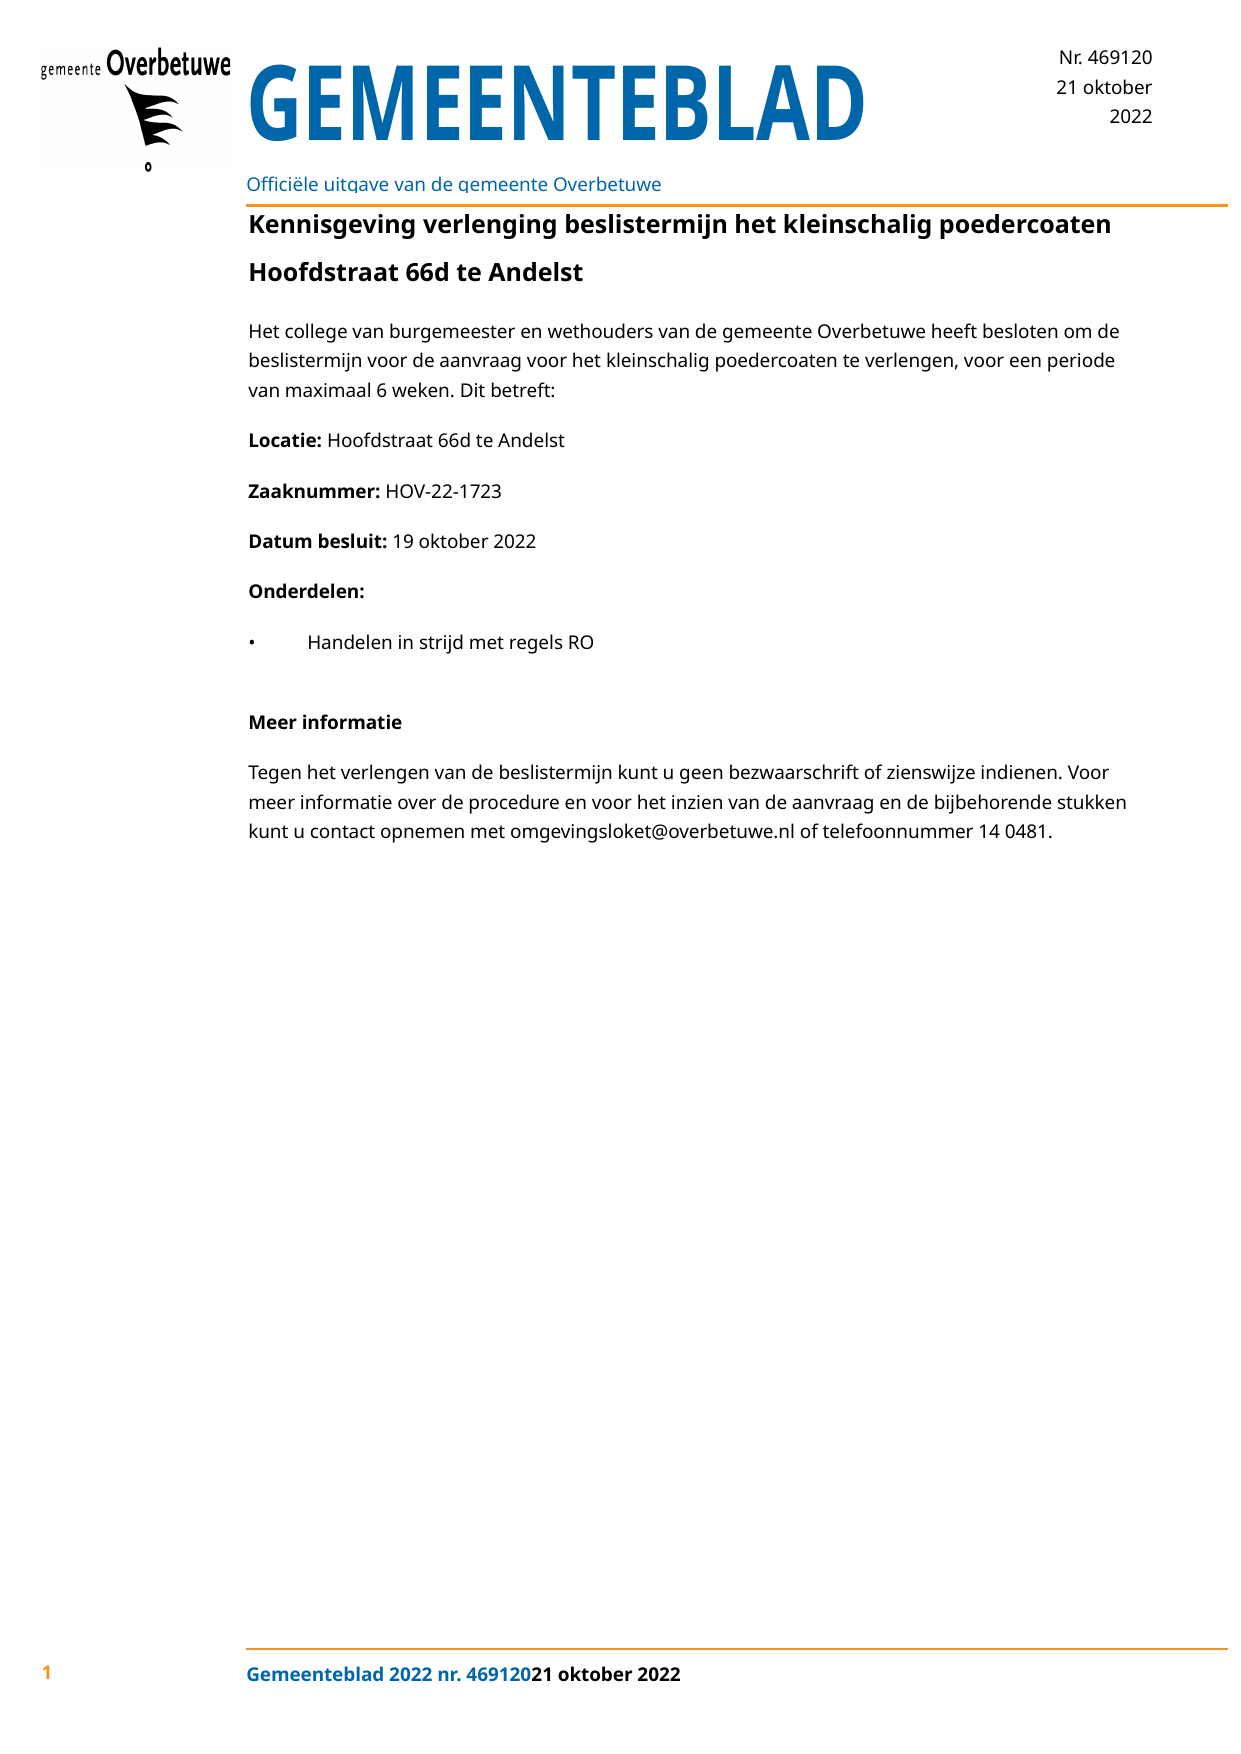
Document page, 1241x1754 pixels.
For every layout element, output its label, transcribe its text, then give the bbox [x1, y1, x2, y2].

text Zaaknummer: HOV-22-1723 [248, 478, 1152, 504]
text Kennisgeving verlenging beslistermijn het kleinschalig poedercoaten Hoofdstraat 66d te Andelst [248, 207, 1152, 288]
text Meer informatie [248, 709, 1152, 735]
list Handelen in strijd met regels RO [248, 629, 1152, 655]
text Tegen het verlengen van de beslistermijn kunt u geen bezwaarschrift of zienswijze indienen. Voor meer informatie over de procedure en voor het inzien van de aanvraag en de bijbehorende stukken kunt u contact opnemen met omgevingsloket@overbetuwe.nl of telefoonnummer 14 0481. [248, 759, 1152, 844]
text Locatie: Hoofdstraat 66d te Andelst [248, 427, 1152, 453]
text Het college van burgemeester en wethouders van de gemeente Overbetuwe heeft besloten om de beslistermijn voor de aanvraag voor het kleinschalig poedercoaten te verlengen, voor een periode van maximaal 6 weken. Dit betreft: [248, 318, 1152, 403]
text Datum besluit: 19 oktober 2022 [248, 528, 1152, 554]
text Onderdelen: [248, 579, 1152, 604]
picture [41, 47, 231, 172]
